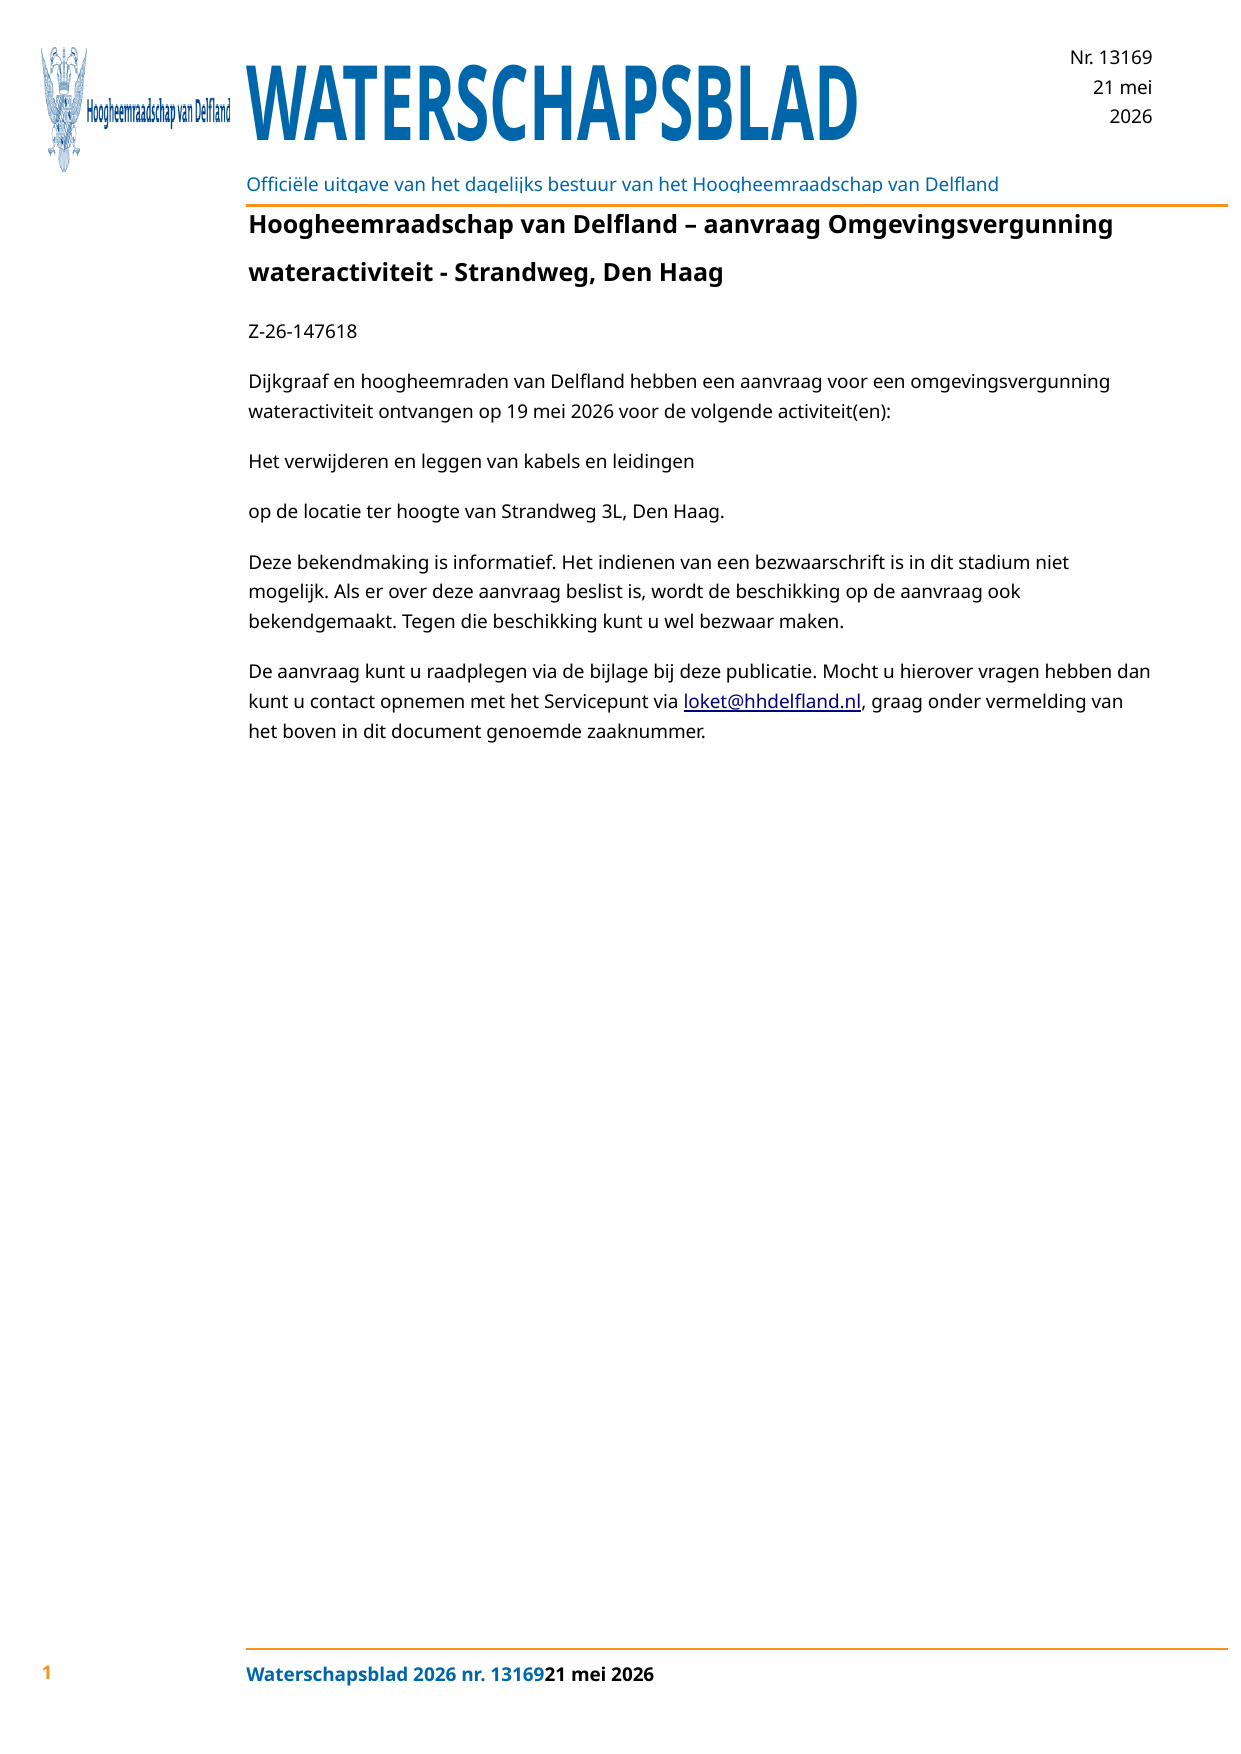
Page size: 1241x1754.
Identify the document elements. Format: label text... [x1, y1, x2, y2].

text Dijkgraaf en hoogheemraden van Delfland hebben een aanvraag voor een omgevingsvergunning wateractiviteit ontvangen op 19 mei 2026 voor de volgende activiteit(en): [248, 368, 1152, 424]
text Deze bekendmaking is informatief. Het indienen van een bezwaarschrift is in dit stadium niet mogelijk. Als er over deze aanvraag beslist is, wordt de beschikking op de aanvraag ook bekendgemaakt. Tegen die beschikking kunt u wel bezwaar maken. [248, 549, 1152, 634]
picture [41, 47, 231, 172]
text De aanvraag kunt u raadplegen via de bijlage bij deze publicatie. Mocht u hierover vragen hebben dan kunt u contact opnemen met het Servicepunt via loket@hhdelfland.nl, graag onder vermelding van het boven in dit document genoemde zaaknummer. [248, 659, 1152, 744]
text Z-26-147618 [248, 318, 1152, 344]
text Hoogheemraadschap van Delfland – aanvraag Omgevingsvergunning wateractiviteit - Strandweg, Den Haag [248, 207, 1152, 288]
text Het verwijderen en leggen van kabels en leidingen [248, 448, 1152, 474]
text op de locatie ter hoogte van Strandweg 3L, Den Haag. [248, 499, 1152, 524]
